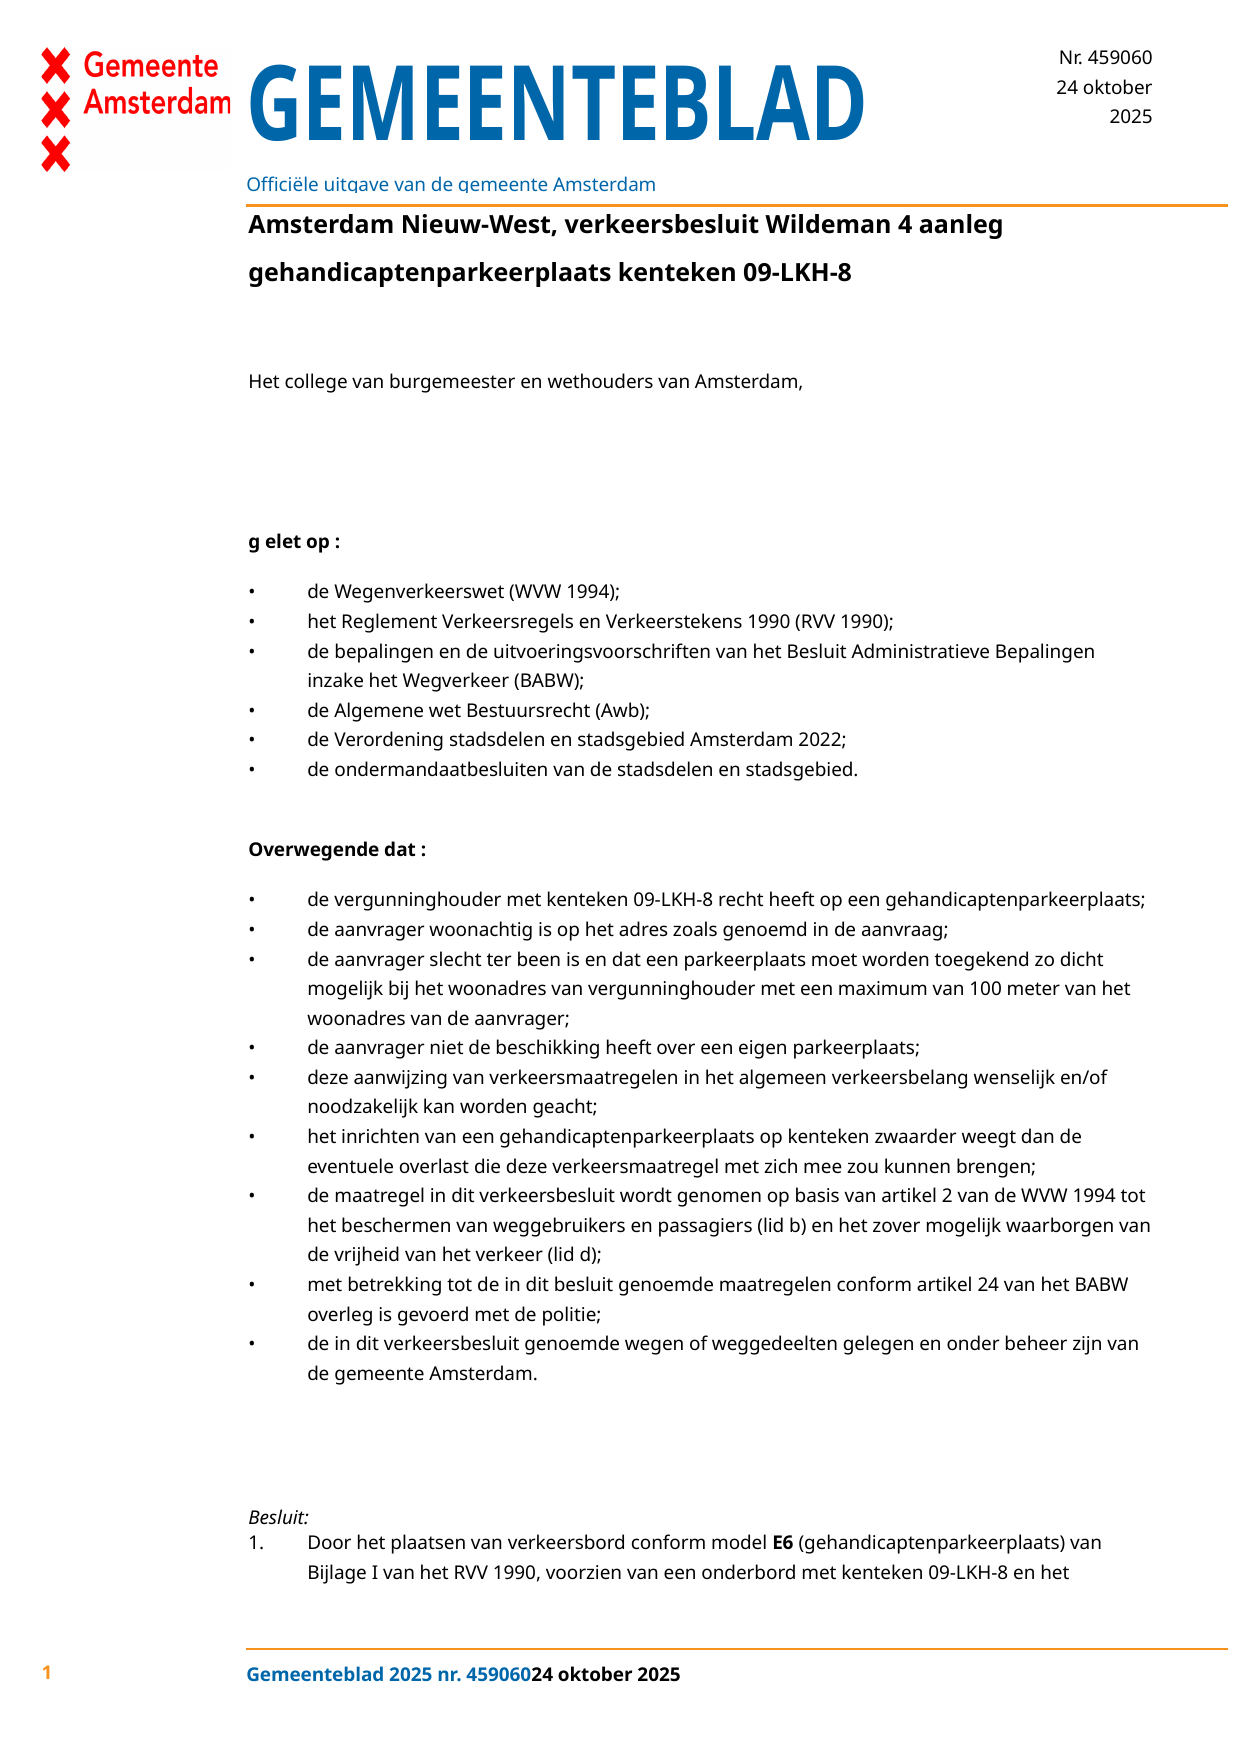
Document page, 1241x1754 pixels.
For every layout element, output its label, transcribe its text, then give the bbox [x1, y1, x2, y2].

list Door het plaatsen van verkeersbord conform model E6 (gehandicaptenparkeerplaats) van Bijlage I van het RVV 1990, voorzien van een onderbord met kenteken 09-LKH-8 en het [248, 1529, 1152, 1585]
list deze aanwijzing van verkeersmaatregelen in het algemeen verkeersbelang wenselijk en/of noodzakelijk kan worden geacht; [248, 1064, 1152, 1119]
picture [41, 47, 231, 172]
text Het college van burgemeester en wethouders van Amsterdam, [248, 368, 1152, 394]
list de ondermandaatbesluiten van de stadsdelen en stadsgebied. [248, 756, 1152, 782]
list de aanvrager slecht ter been is en dat een parkeerplaats moet worden toegekend zo dicht mogelijk bij het woonadres van vergunninghouder met een maximum van 100 meter van het woonadres van de aanvrager; [248, 946, 1152, 1031]
text Amsterdam Nieuw-West, verkeersbesluit Wildeman 4 aanleg gehandicaptenparkeerplaats kenteken 09-LKH-8 [248, 207, 1152, 288]
list de bepalingen en de uitvoeringsvoorschriften van het Besluit Administratieve Bepalingen inzake het Wegverkeer (BABW); [248, 638, 1152, 693]
list het inrichten van een gehandicaptenparkeerplaats op kenteken zwaarder weegt dan de eventuele overlast die deze verkeersmaatregel met zich mee zou kunnen brengen; [248, 1123, 1152, 1178]
list de aanvrager niet de beschikking heeft over een eigen parkeerplaats; [248, 1034, 1152, 1060]
list de Algemene wet Bestuursrecht (Awb); [248, 697, 1152, 723]
list de Wegenverkeerswet (WVW 1994); [248, 579, 1152, 604]
text g elet op : [248, 528, 1152, 554]
list de in dit verkeersbesluit genoemde wegen of weggedeelten gelegen en onder beheer zijn van de gemeente Amsterdam. [248, 1330, 1152, 1386]
list het Reglement Verkeersregels en Verkeerstekens 1990 (RVV 1990); [248, 608, 1152, 634]
list met betrekking tot de in dit besluit genoemde maatregelen conform artikel 24 van het BABW overleg is gevoerd met de politie; [248, 1271, 1152, 1326]
list de Verordening stadsdelen en stadsgebied Amsterdam 2022; [248, 727, 1152, 752]
list de maatregel in dit verkeersbesluit wordt genomen op basis van artikel 2 van de WVW 1994 tot het beschermen van weggebruikers en passagiers (lid b) en het zover mogelijk waarborgen van de vrijheid van het verkeer (lid d); [248, 1182, 1152, 1267]
text Overwegende dat : [248, 836, 1152, 862]
text Besluit: [248, 1504, 1152, 1529]
list de aanvrager woonachtig is op het adres zoals genoemd in de aanvraag; [248, 916, 1152, 942]
list de vergunninghouder met kenteken 09-LKH-8 recht heeft op een gehandicaptenparkeerplaats; [248, 887, 1152, 912]
